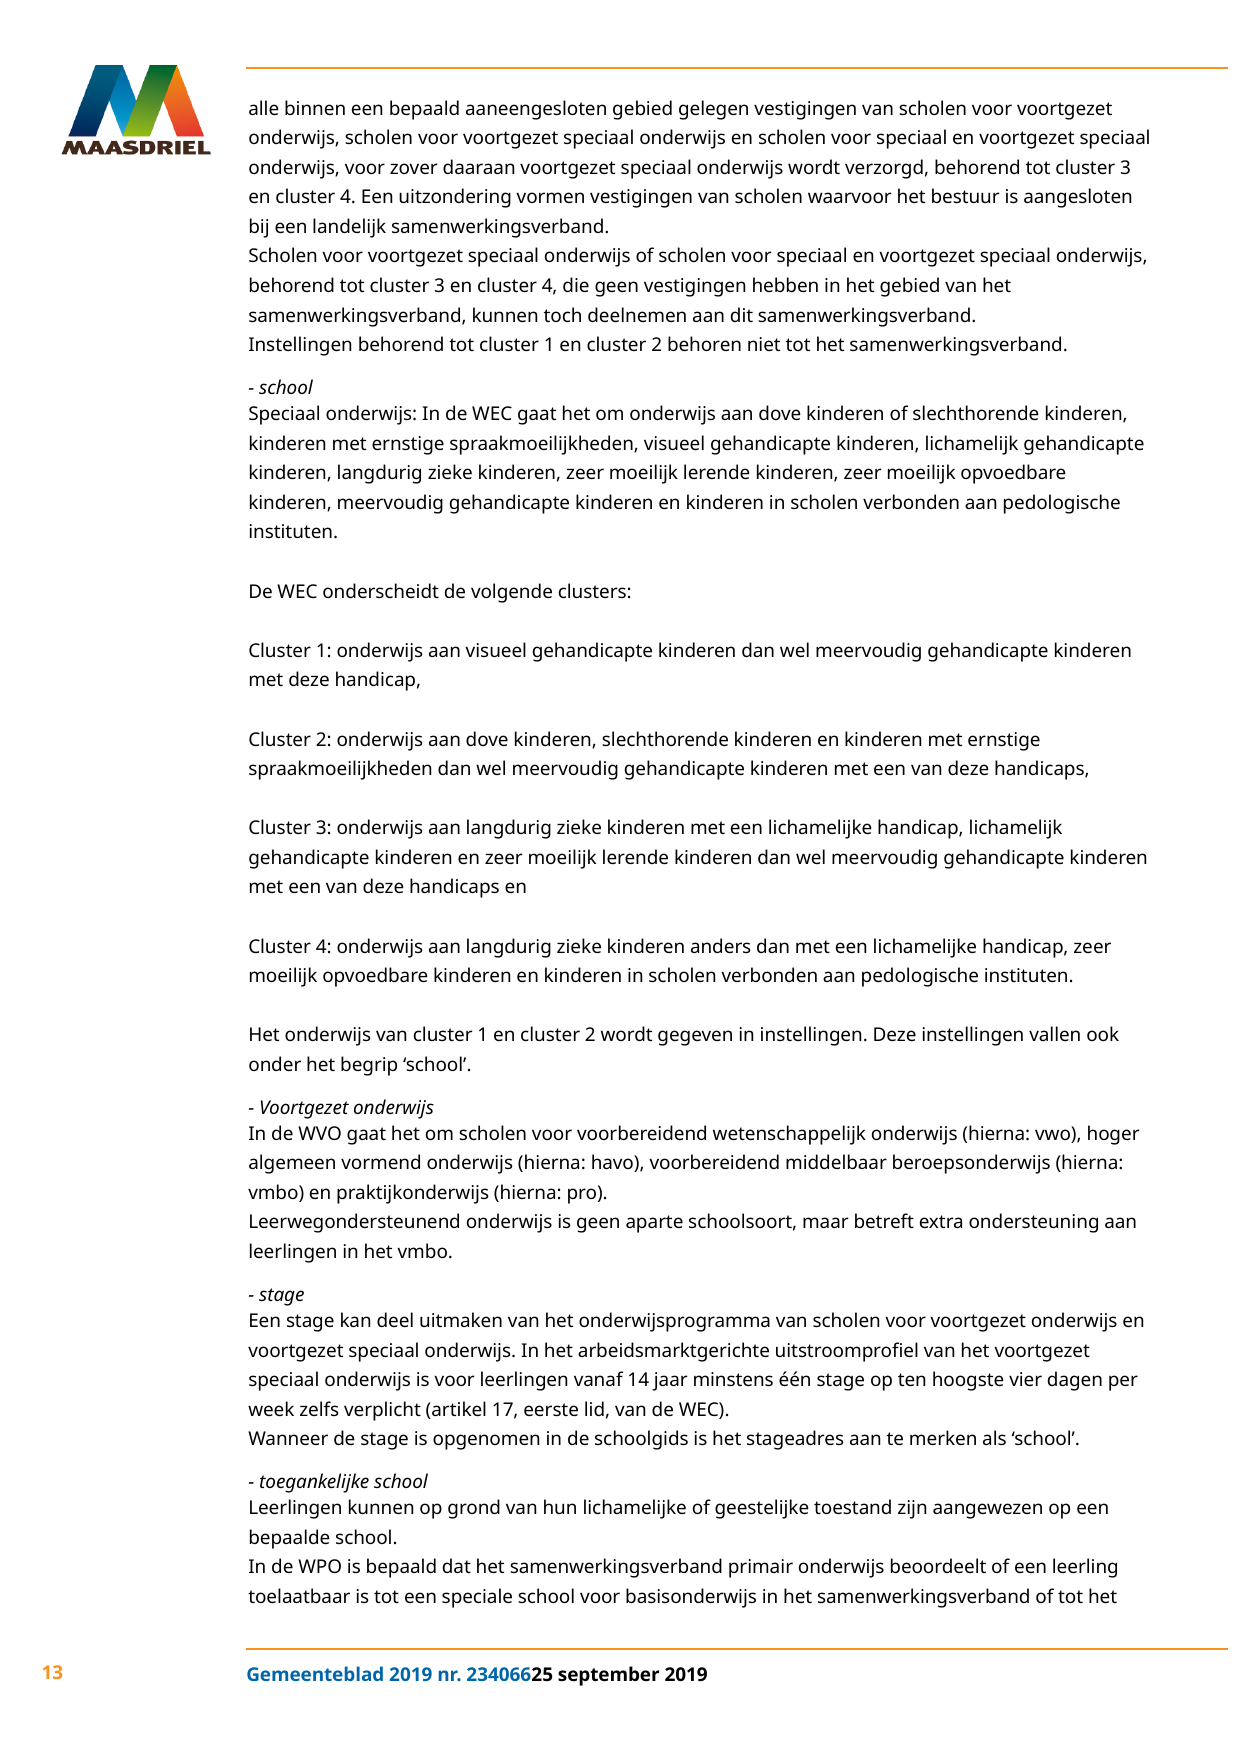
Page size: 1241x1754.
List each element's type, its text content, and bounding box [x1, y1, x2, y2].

text - Voortgezet onderwijs [248, 1094, 1152, 1120]
text Cluster 2: onderwijs aan dove kinderen, slechthorende kinderen en kinderen met ernstige spraakmoeilijkheden dan wel meervoudig gehandicapte kinderen met een van deze handicaps, [248, 726, 1152, 781]
text Een stage kan deel uitmaken van het onderwijsprogramma van scholen voor voortgezet onderwijs en voortgezet speciaal onderwijs. In het arbeidsmarktgerichte uitstroomprofiel van het voortgezet speciaal onderwijs is voor leerlingen vanaf 14 jaar minstens één stage op ten hoogste vier dagen per week zelfs verplicht (artikel 17, eerste lid, van de WEC). [248, 1307, 1152, 1422]
picture [41, 47, 231, 172]
text - stage [248, 1281, 1152, 1307]
text Instellingen behorend tot cluster 1 en cluster 2 behoren niet tot het samenwerkingsverband. [248, 331, 1152, 357]
text Cluster 3: onderwijs aan langdurig zieke kinderen met een lichamelijke handicap, lichamelijk gehandicapte kinderen en zeer moeilijk lerende kinderen dan wel meervoudig gehandicapte kinderen met een van deze handicaps en [248, 814, 1152, 899]
text Scholen voor voortgezet speciaal onderwijs of scholen voor speciaal en voortgezet speciaal onderwijs, behorend tot cluster 3 en cluster 4, die geen vestigingen hebben in het gebied van het samenwerkingsverband, kunnen toch deelnemen aan dit samenwerkingsverband. [248, 243, 1152, 328]
text In de WPO is bepaald dat het samenwerkingsverband primair onderwijs beoordeelt of een leerling toelaatbaar is tot een speciale school voor basisonderwijs in het samenwerkingsverband of tot het [248, 1553, 1152, 1609]
text In de WVO gaat het om scholen voor voorbereidend wetenschappelijk onderwijs (hierna: vwo), hoger algemeen vormend onderwijs (hierna: havo), voorbereidend middelbaar beroepsonderwijs (hierna: vmbo) en praktijkonderwijs (hierna: pro). [248, 1120, 1152, 1205]
text - toegankelijke school [248, 1469, 1152, 1494]
text alle binnen een bepaald aaneengesloten gebied gelegen vestigingen van scholen voor voortgezet onderwijs, scholen voor voortgezet speciaal onderwijs en scholen voor speciaal en voortgezet speciaal onderwijs, voor zover daaraan voortgezet speciaal onderwijs wordt verzorgd, behorend tot cluster 3 en cluster 4. Een uitzondering vormen vestigingen van scholen waarvoor het bestuur is aangesloten bij een landelijk samenwerkingsverband. [248, 95, 1152, 239]
text Cluster 4: onderwijs aan langdurig zieke kinderen anders dan met een lichamelijke handicap, zeer moeilijk opvoedbare kinderen en kinderen in scholen verbonden aan pedologische instituten. [248, 933, 1152, 988]
text Wanneer de stage is opgenomen in de schoolgids is het stageadres aan te merken als ‘school’. [248, 1426, 1152, 1451]
text Leerwegondersteunend onderwijs is geen aparte schoolsoort, maar betreft extra ondersteuning aan leerlingen in het vmbo. [248, 1209, 1152, 1264]
text Speciaal onderwijs: In de WEC gaat het om onderwijs aan dove kinderen of slechthorende kinderen, kinderen met ernstige spraakmoeilijkheden, visueel gehandicapte kinderen, lichamelijk gehandicapte kinderen, langdurig zieke kinderen, zeer moeilijk lerende kinderen, zeer moeilijk opvoedbare kinderen, meervoudig gehandicapte kinderen en kinderen in scholen verbonden aan pedologische instituten. [248, 400, 1152, 544]
text Leerlingen kunnen op grond van hun lichamelijke of geestelijke toestand zijn aangewezen op een bepaalde school. [248, 1494, 1152, 1550]
text Cluster 1: onderwijs aan visueel gehandicapte kinderen dan wel meervoudig gehandicapte kinderen met deze handicap, [248, 637, 1152, 692]
text Het onderwijs van cluster 1 en cluster 2 wordt gegeven in instellingen. Deze instellingen vallen ook onder het begrip ‘school’. [248, 1022, 1152, 1077]
text De WEC onderscheidt de volgende clusters: [248, 578, 1152, 603]
text - school [248, 374, 1152, 400]
